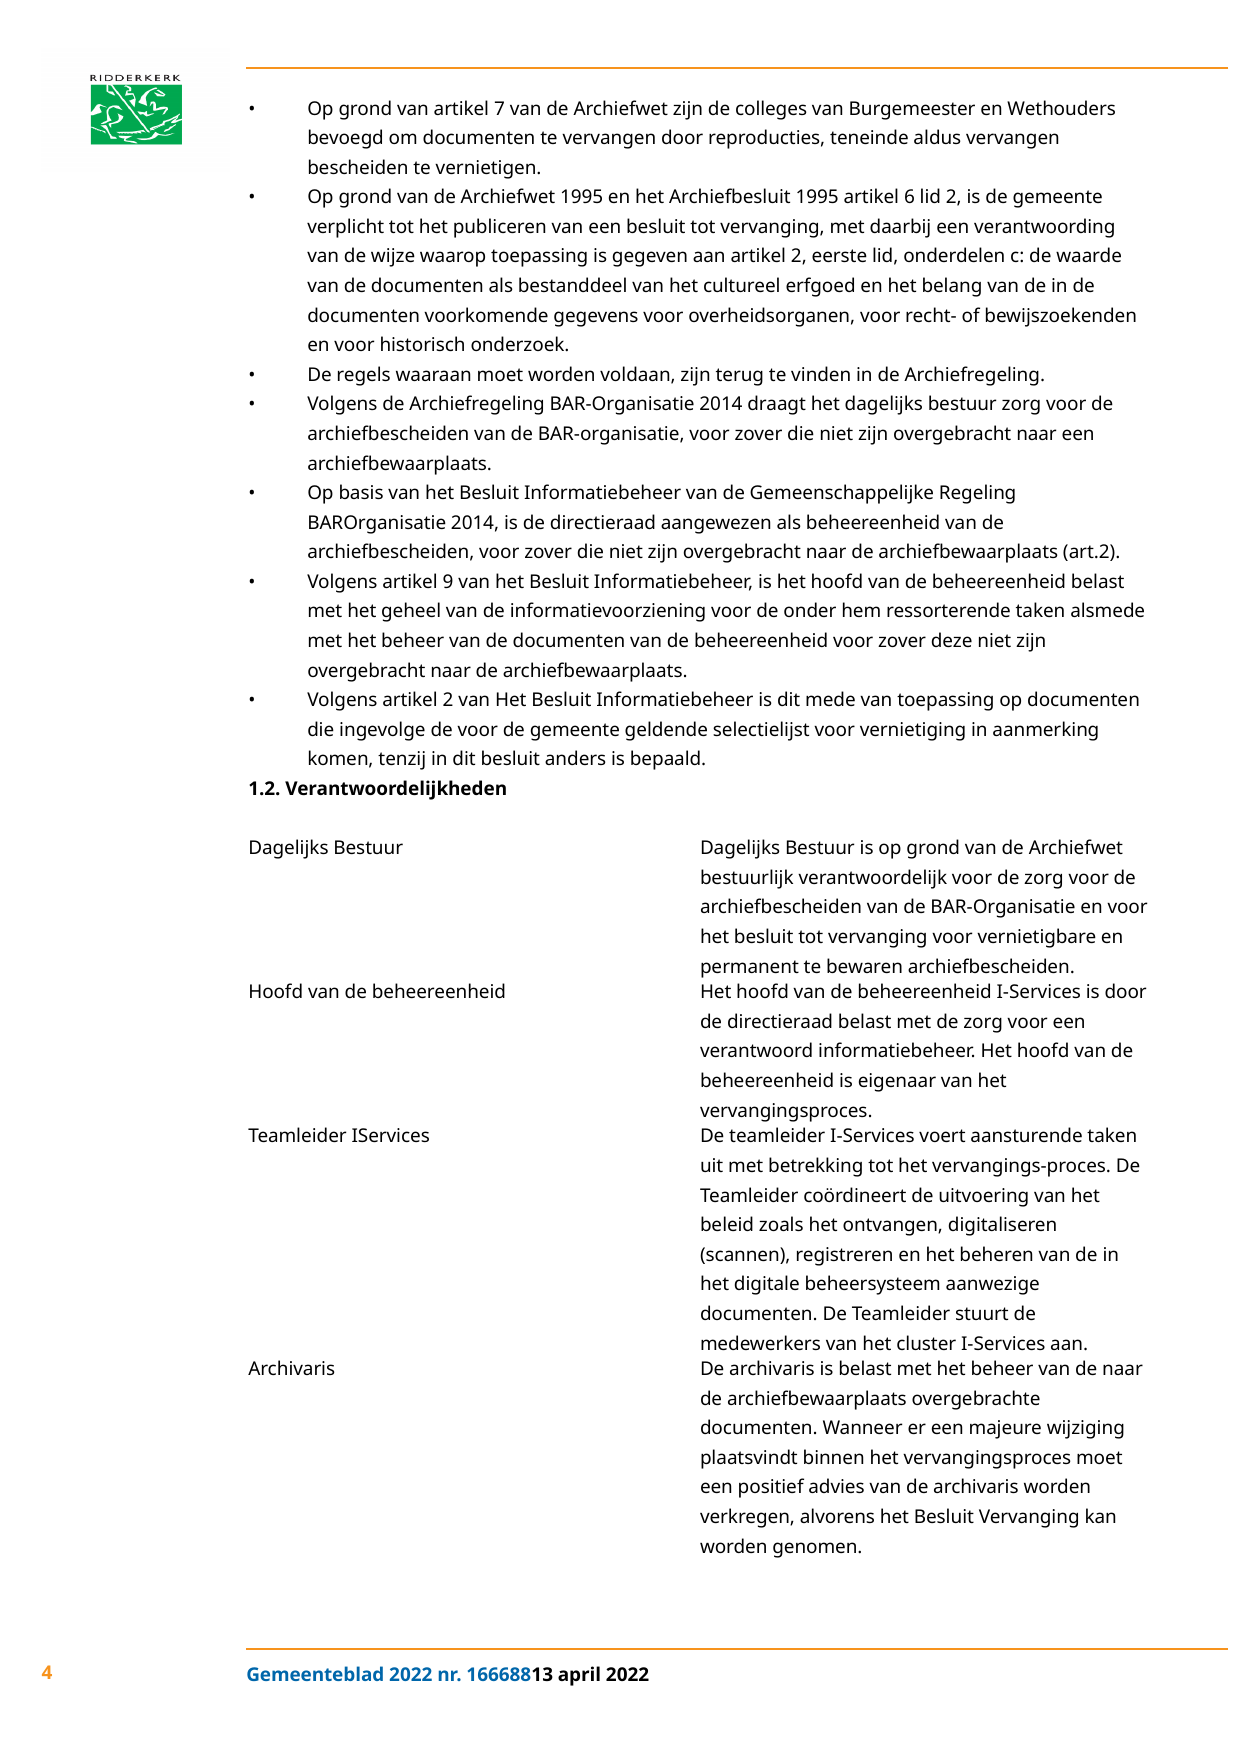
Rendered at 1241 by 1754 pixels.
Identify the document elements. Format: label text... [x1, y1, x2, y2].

list Op grond van de Archiefwet 1995 en het Archiefbesluit 1995 artikel 6 lid 2, is de gemeente verplicht tot het publiceren van een besluit tot vervanging, met daarbij een verantwoording van de wijze waarop toepassing is gegeven aan artikel 2, eerste lid, onderdelen c: de waarde van de documenten als bestanddeel van het cultureel erfgoed en het belang van de in de documenten voorkomende gegevens voor overheidsorganen, voor recht- of bewijszoekenden en voor historisch onderzoek. [248, 183, 1152, 357]
text 1.2. Verantwoordelijkheden [248, 775, 1152, 801]
table_cell Het hoofd van de beheereenheid I-Services is door de directieraad belast met de zorg voor een verantwoord informatiebeheer. Het hoofd van de beheereenheid is eigenaar van het vervangingsproces. [700, 979, 1152, 1123]
list Op basis van het Besluit Informatiebeheer van de Gemeenschappelijke Regeling BAROrganisatie 2014, is de directieraad aangewezen als beheereenheid van de archiefbescheiden, voor zover die niet zijn overgebracht naar de archiefbewaarplaats (art.2). [248, 479, 1152, 564]
list Op grond van artikel 7 van de Archiefwet zijn de colleges van Burgemeester en Wethouders bevoegd om documenten te vervangen door reproducties, teneinde aldus vervangen bescheiden te vernietigen. [248, 95, 1152, 180]
list De regels waaraan moet worden voldaan, zijn terug te vinden in de Archiefregeling. [248, 361, 1152, 387]
table_cell Hoofd van de beheereenheid [248, 979, 700, 1123]
table_header Dagelijks Bestuur is op grond van de Archiefwet bestuurlijk verantwoordelijk voor de zorg voor de archiefbescheiden van de BAR-Organisatie en voor het besluit tot vervanging voor vernietigbare en permanent te bewaren archiefbescheiden. [700, 835, 1152, 978]
table_cell De teamleider I-Services voert aansturende taken uit met betrekking tot het vervangings-proces. De Teamleider coördineert de uitvoering van het beleid zoals het ontvangen, digitaliseren (scannen), registreren en het beheren van de in het digitale beheersysteem aanwezige documenten. De Teamleider stuurt de medewerkers van het cluster I-Services aan. [700, 1123, 1152, 1355]
table_cell Teamleider IServices [248, 1123, 700, 1355]
table_cell Archivaris [248, 1355, 700, 1559]
list Volgens artikel 9 van het Besluit Informatiebeheer, is het hoofd van de beheereenheid belast met het geheel van de informatievoorziening voor de onder hem ressorterende taken alsmede met het beheer van de documenten van de beheereenheid voor zover deze niet zijn overgebracht naar de archiefbewaarplaats. [248, 568, 1152, 683]
list Volgens de Archiefregeling BAR-Organisatie 2014 draagt het dagelijks bestuur zorg voor de archiefbescheiden van de BAR-organisatie, voor zover die niet zijn overgebracht naar een archiefbewaarplaats. [248, 391, 1152, 476]
picture [41, 47, 231, 172]
table_header Dagelijks Bestuur [248, 835, 700, 978]
table_cell De archivaris is belast met het beheer van de naar de archiefbewaarplaats overgebrachte documenten. Wanneer er een majeure wijziging plaatsvindt binnen het vervangingsproces moet een positief advies van de archivaris worden verkregen, alvorens het Besluit Vervanging kan worden genomen. [700, 1355, 1152, 1559]
list Volgens artikel 2 van Het Besluit Informatiebeheer is dit mede van toepassing op documenten die ingevolge de voor de gemeente geldende selectielijst voor vernietiging in aanmerking komen, tenzij in dit besluit anders is bepaald. [248, 686, 1152, 771]
